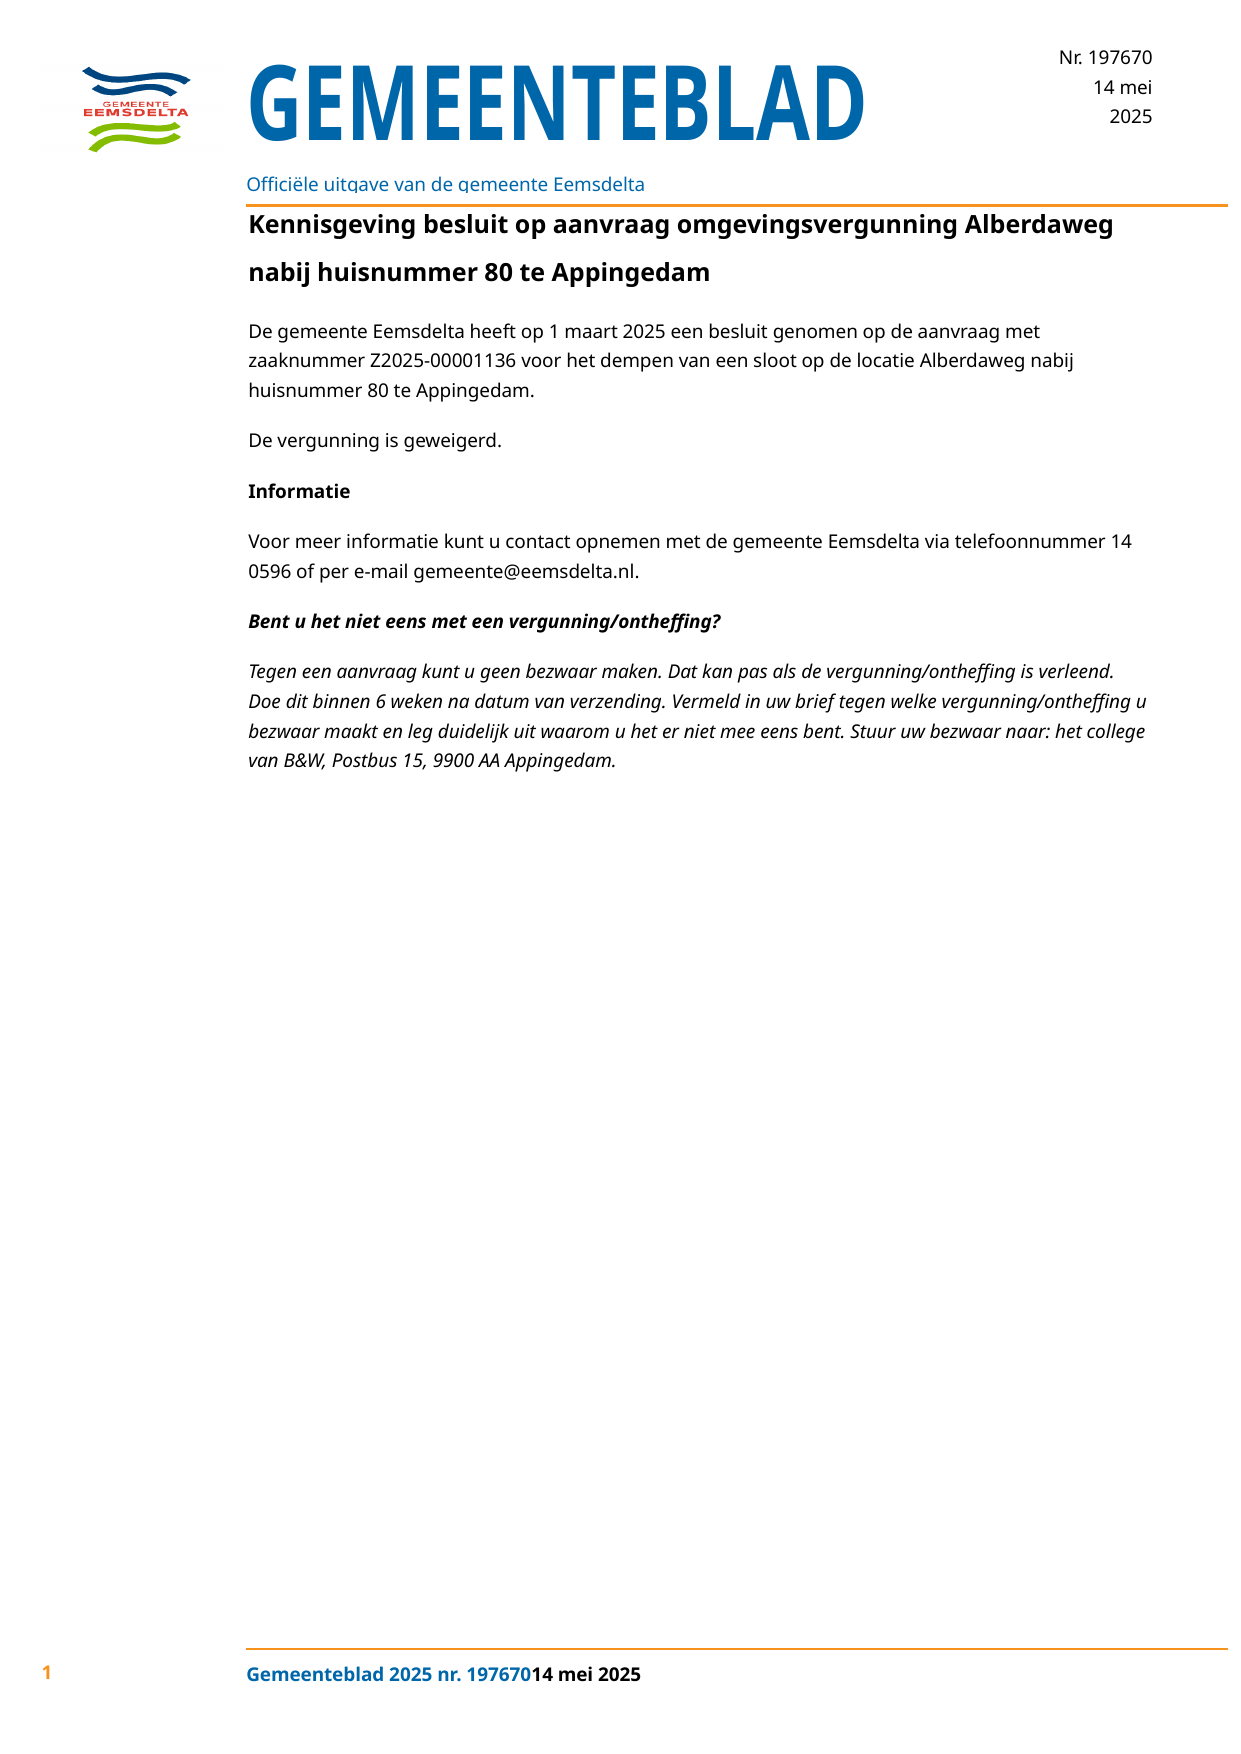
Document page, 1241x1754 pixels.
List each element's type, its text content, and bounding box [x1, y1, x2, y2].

text De vergunning is geweigerd. [248, 427, 1152, 453]
text Voor meer informatie kunt u contact opnemen met de gemeente Eemsdelta via telefoonnummer 14 0596 of per e-mail gemeente@eemsdelta.nl. [248, 528, 1152, 584]
text Bent u het niet eens met een vergunning/ontheffing? [248, 608, 1152, 634]
picture [41, 47, 231, 172]
text Informatie [248, 478, 1152, 504]
text Kennisgeving besluit op aanvraag omgevingsvergunning Alberdaweg nabij huisnummer 80 te Appingedam [248, 207, 1152, 288]
text Tegen een aanvraag kunt u geen bezwaar maken. Dat kan pas als de vergunning/ontheffing is verleend. Doe dit binnen 6 weken na datum van verzending. Vermeld in uw brief tegen welke vergunning/ontheffing u bezwaar maakt en leg duidelijk uit waarom u het er niet mee eens bent. Stuur uw bezwaar naar: het college van B&W, Postbus 15, 9900 AA Appingedam. [248, 659, 1152, 773]
text De gemeente Eemsdelta heeft op 1 maart 2025 een besluit genomen op de aanvraag met zaaknummer Z2025-00001136 voor het dempen van een sloot op de locatie Alberdaweg nabij huisnummer 80 te Appingedam. [248, 318, 1152, 403]
